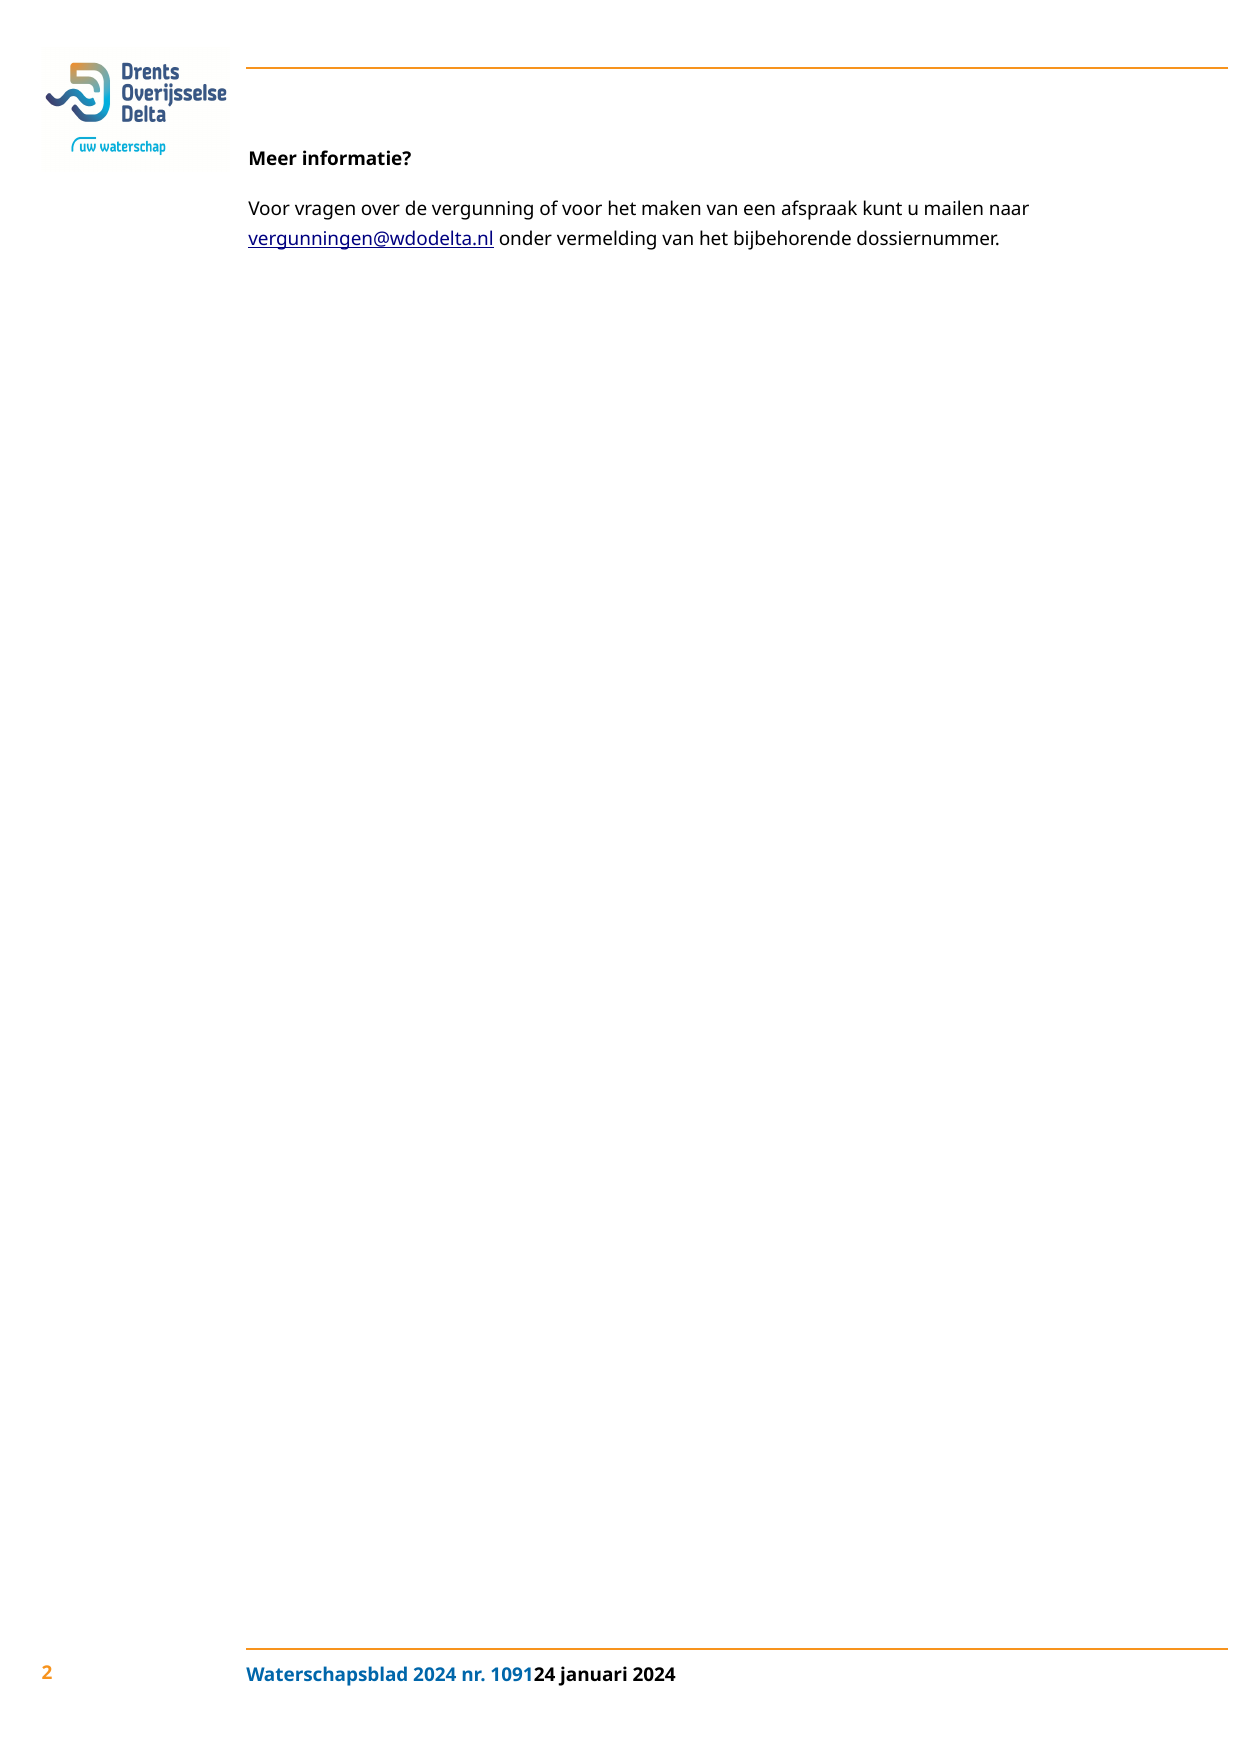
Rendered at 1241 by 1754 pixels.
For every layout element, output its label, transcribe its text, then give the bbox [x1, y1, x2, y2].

text Voor vragen over de vergunning of voor het maken van een afspraak kunt u mailen naar vergunningen@wdodelta.nl onder vermelding van het bijbehorende dossiernummer. [248, 196, 1152, 251]
text Meer informatie? [248, 145, 1152, 171]
picture [41, 47, 231, 172]
